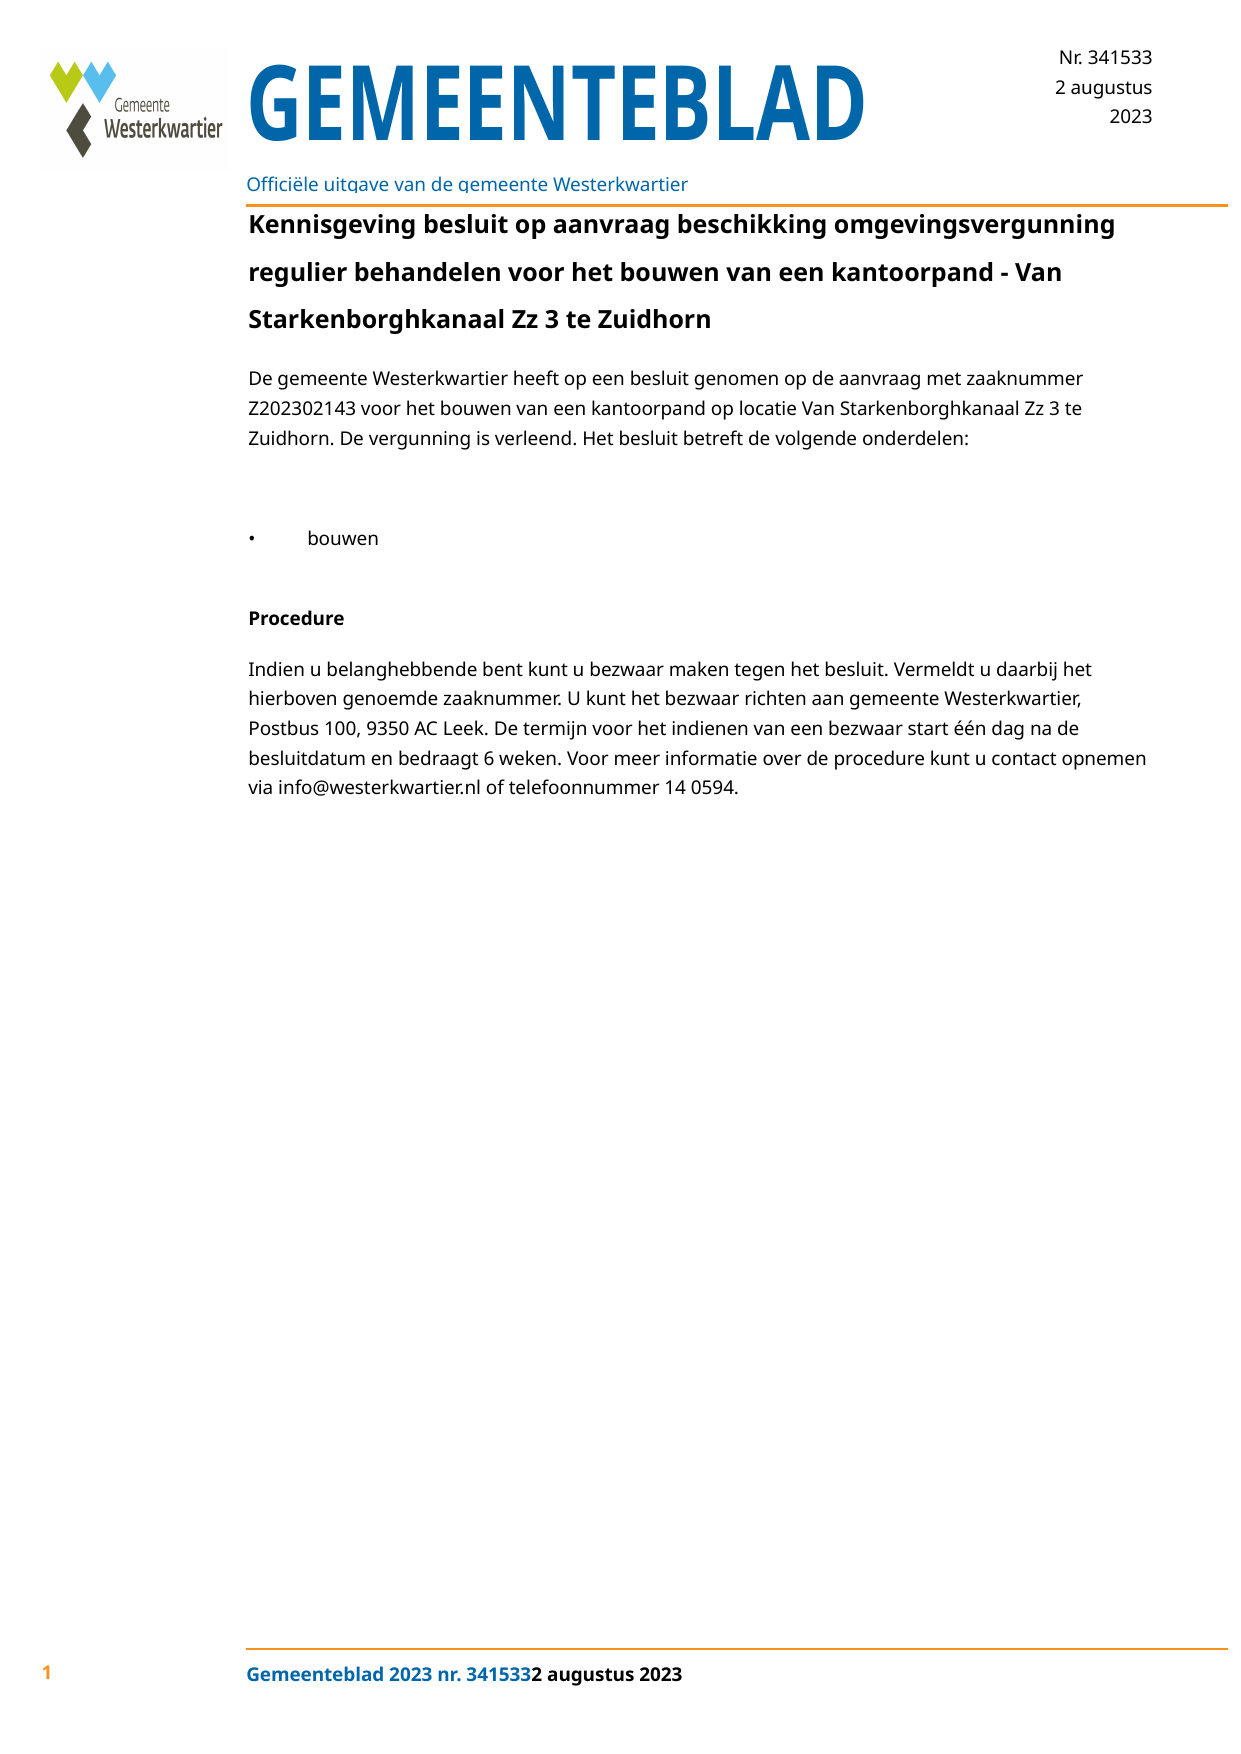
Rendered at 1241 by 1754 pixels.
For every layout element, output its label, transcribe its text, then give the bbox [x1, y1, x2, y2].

text De gemeente Westerkwartier heeft op een besluit genomen op de aanvraag met zaaknummer Z202302143 voor het bouwen van een kantoorpand op locatie Van Starkenborghkanaal Zz 3 te Zuidhorn. De vergunning is verleend. Het besluit betreft de volgende onderdelen: [248, 366, 1152, 450]
text Kennisgeving besluit op aanvraag beschikking omgevingsvergunning regulier behandelen voor het bouwen van een kantoorpand - Van Starkenborghkanaal Zz 3 te Zuidhorn [248, 207, 1152, 336]
list bouwen [248, 526, 1152, 551]
picture [41, 47, 231, 172]
text Indien u belanghebbende bent kunt u bezwaar maken tegen het besluit. Vermeldt u daarbij het hierboven genoemde zaaknummer. U kunt het bezwaar richten aan gemeente Westerkwartier, Postbus 100, 9350 AC Leek. De termijn voor het indienen van een bezwaar start één dag na de besluitdatum en bedraagt 6 weken. Voor meer informatie over de procedure kunt u contact opnemen via info@westerkwartier.nl of telefoonnummer 14 0594. [248, 656, 1152, 800]
text Procedure [248, 606, 1152, 631]
